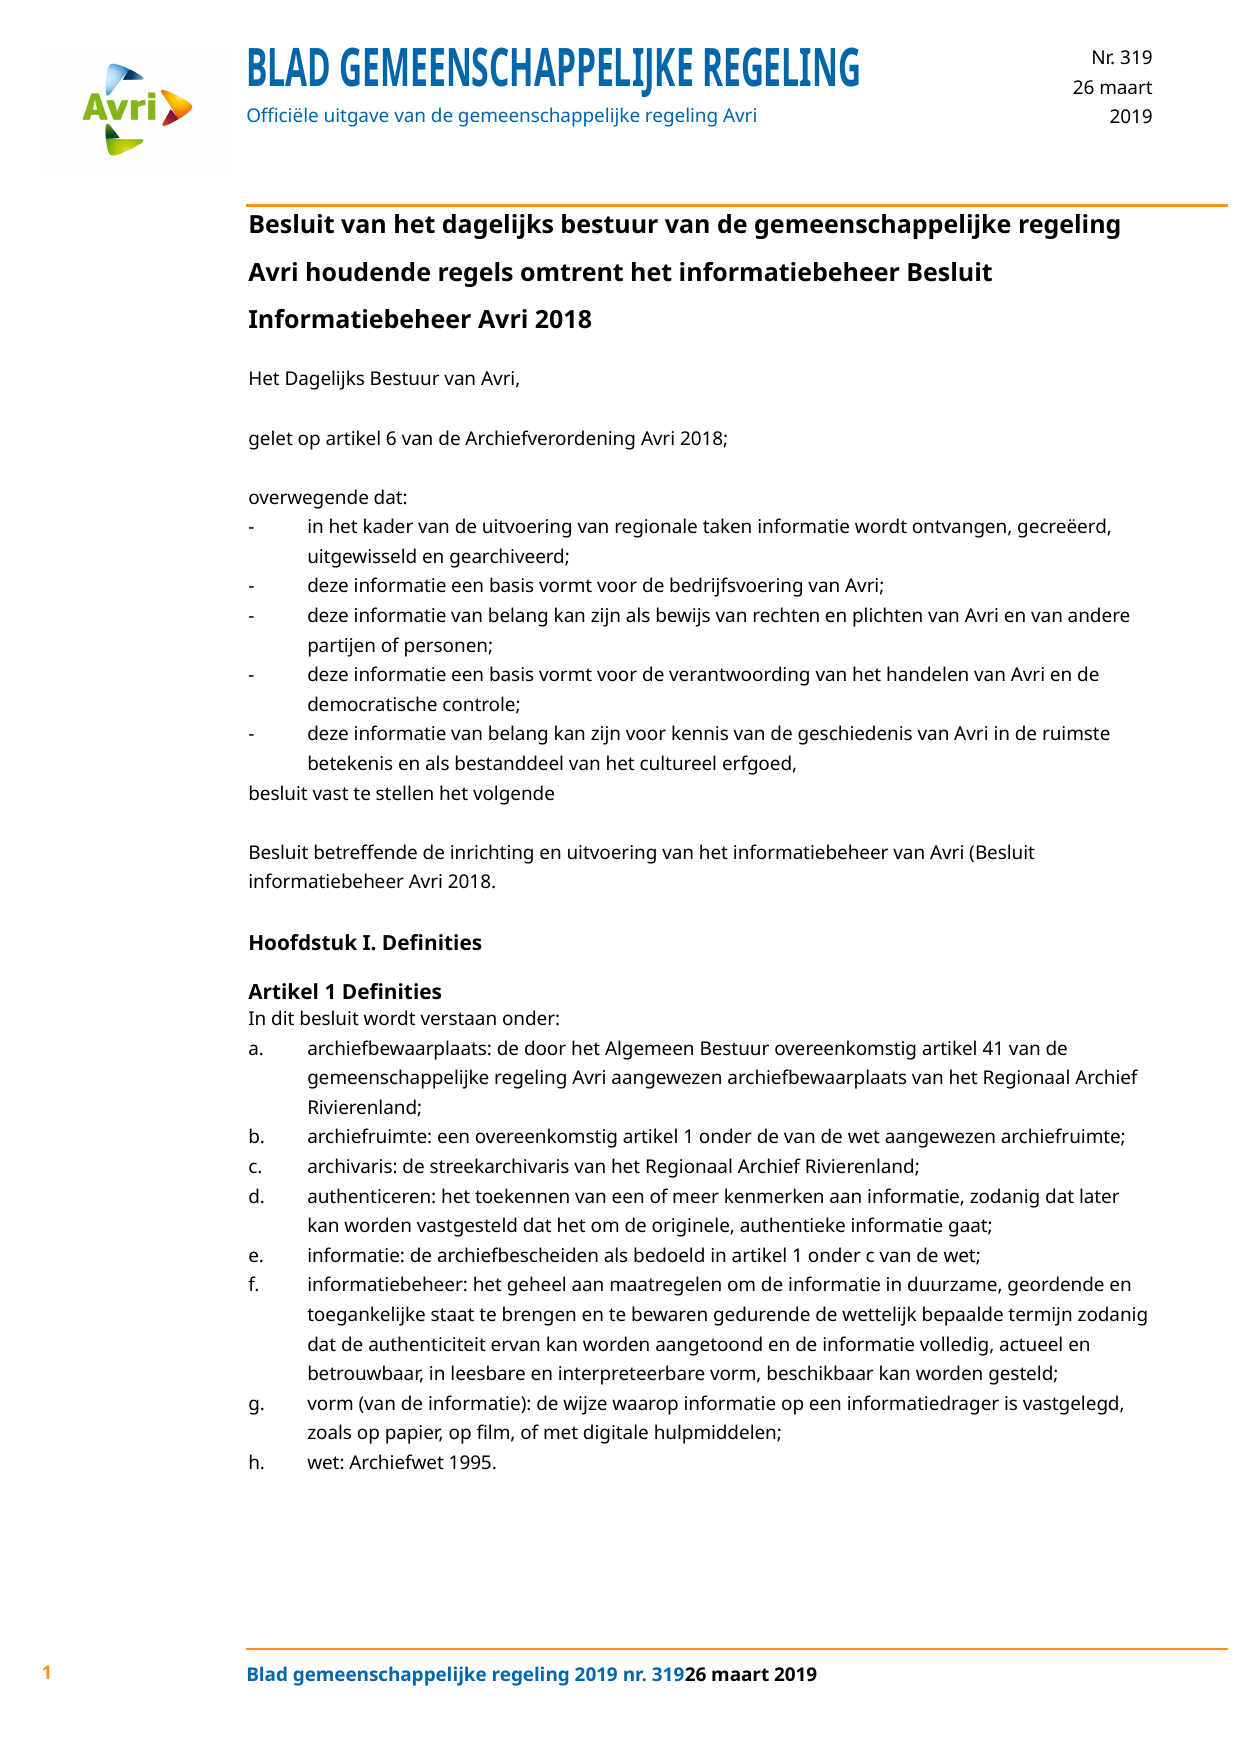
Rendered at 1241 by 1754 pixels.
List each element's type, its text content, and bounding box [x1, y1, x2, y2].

text In dit besluit wordt verstaan onder: [248, 1005, 1152, 1031]
text Artikel 1 Definities [248, 977, 1152, 1005]
text Het Dagelijks Bestuur van Avri, [248, 366, 1152, 391]
list archiefruimte: een overeenkomstig artikel 1 onder de van de wet aangewezen archiefruimte; [248, 1124, 1152, 1149]
list vorm (van de informatie): de wijze waarop informatie op een informatiedrager is vastgelegd, zoals op papier, op film, of met digitale hulpmiddelen; [248, 1390, 1152, 1445]
list informatie: de archiefbescheiden als bedoeld in artikel 1 onder c van de wet; [248, 1242, 1152, 1268]
list informatiebeheer: het geheel aan maatregelen om de informatie in duurzame, geordende en toegankelijke staat te brengen en te bewaren gedurende de wettelijk bepaalde termijn zodanig dat de authenticiteit ervan kan worden aangetoond en de informatie volledig, actueel en betrouwbaar, in leesbare en interpreteerbare vorm, beschikbaar kan worden gesteld; [248, 1272, 1152, 1386]
text Besluit betreffende de inrichting en uitvoering van het informatiebeheer van Avri (Besluit informatiebeheer Avri 2018. [248, 839, 1152, 894]
list deze informatie een basis vormt voor de verantwoording van het handelen van Avri en de democratische controle; [248, 661, 1152, 717]
picture [41, 47, 231, 172]
text Besluit van het dagelijks bestuur van de gemeenschappelijke regeling Avri houdende regels omtrent het informatiebeheer Besluit Informatiebeheer Avri 2018 [248, 207, 1152, 336]
text overwegende dat: [248, 484, 1152, 509]
list deze informatie van belang kan zijn als bewijs van rechten en plichten van Avri en van andere partijen of personen; [248, 602, 1152, 657]
list archiefbewaarplaats: de door het Algemeen Bestuur overeenkomstig artikel 41 van de gemeenschappelijke regeling Avri aangewezen archiefbewaarplaats van het Regionaal Archief Rivierenland; [248, 1035, 1152, 1120]
list deze informatie van belang kan zijn voor kennis van de geschiedenis van Avri in de ruimste betekenis en als bestanddeel van het cultureel erfgoed, [248, 721, 1152, 776]
list deze informatie een basis vormt voor de bedrijfsvoering van Avri; [248, 573, 1152, 598]
list in het kader van de uitvoering van regionale taken informatie wordt ontvangen, gecreëerd, uitgewisseld en gearchiveerd; [248, 513, 1152, 569]
list wet: Archiefwet 1995. [248, 1449, 1152, 1475]
text besluit vast te stellen het volgende [248, 780, 1152, 805]
list authenticeren: het toekennen van een of meer kenmerken aan informatie, zodanig dat later kan worden vastgesteld dat het om de originele, authentieke informatie gaat; [248, 1183, 1152, 1238]
list archivaris: de streekarchivaris van het Regionaal Archief Rivierenland; [248, 1153, 1152, 1179]
text gelet op artikel 6 van de Archiefverordening Avri 2018; [248, 425, 1152, 450]
text Hoofdstuk I. Definities [248, 928, 1152, 956]
